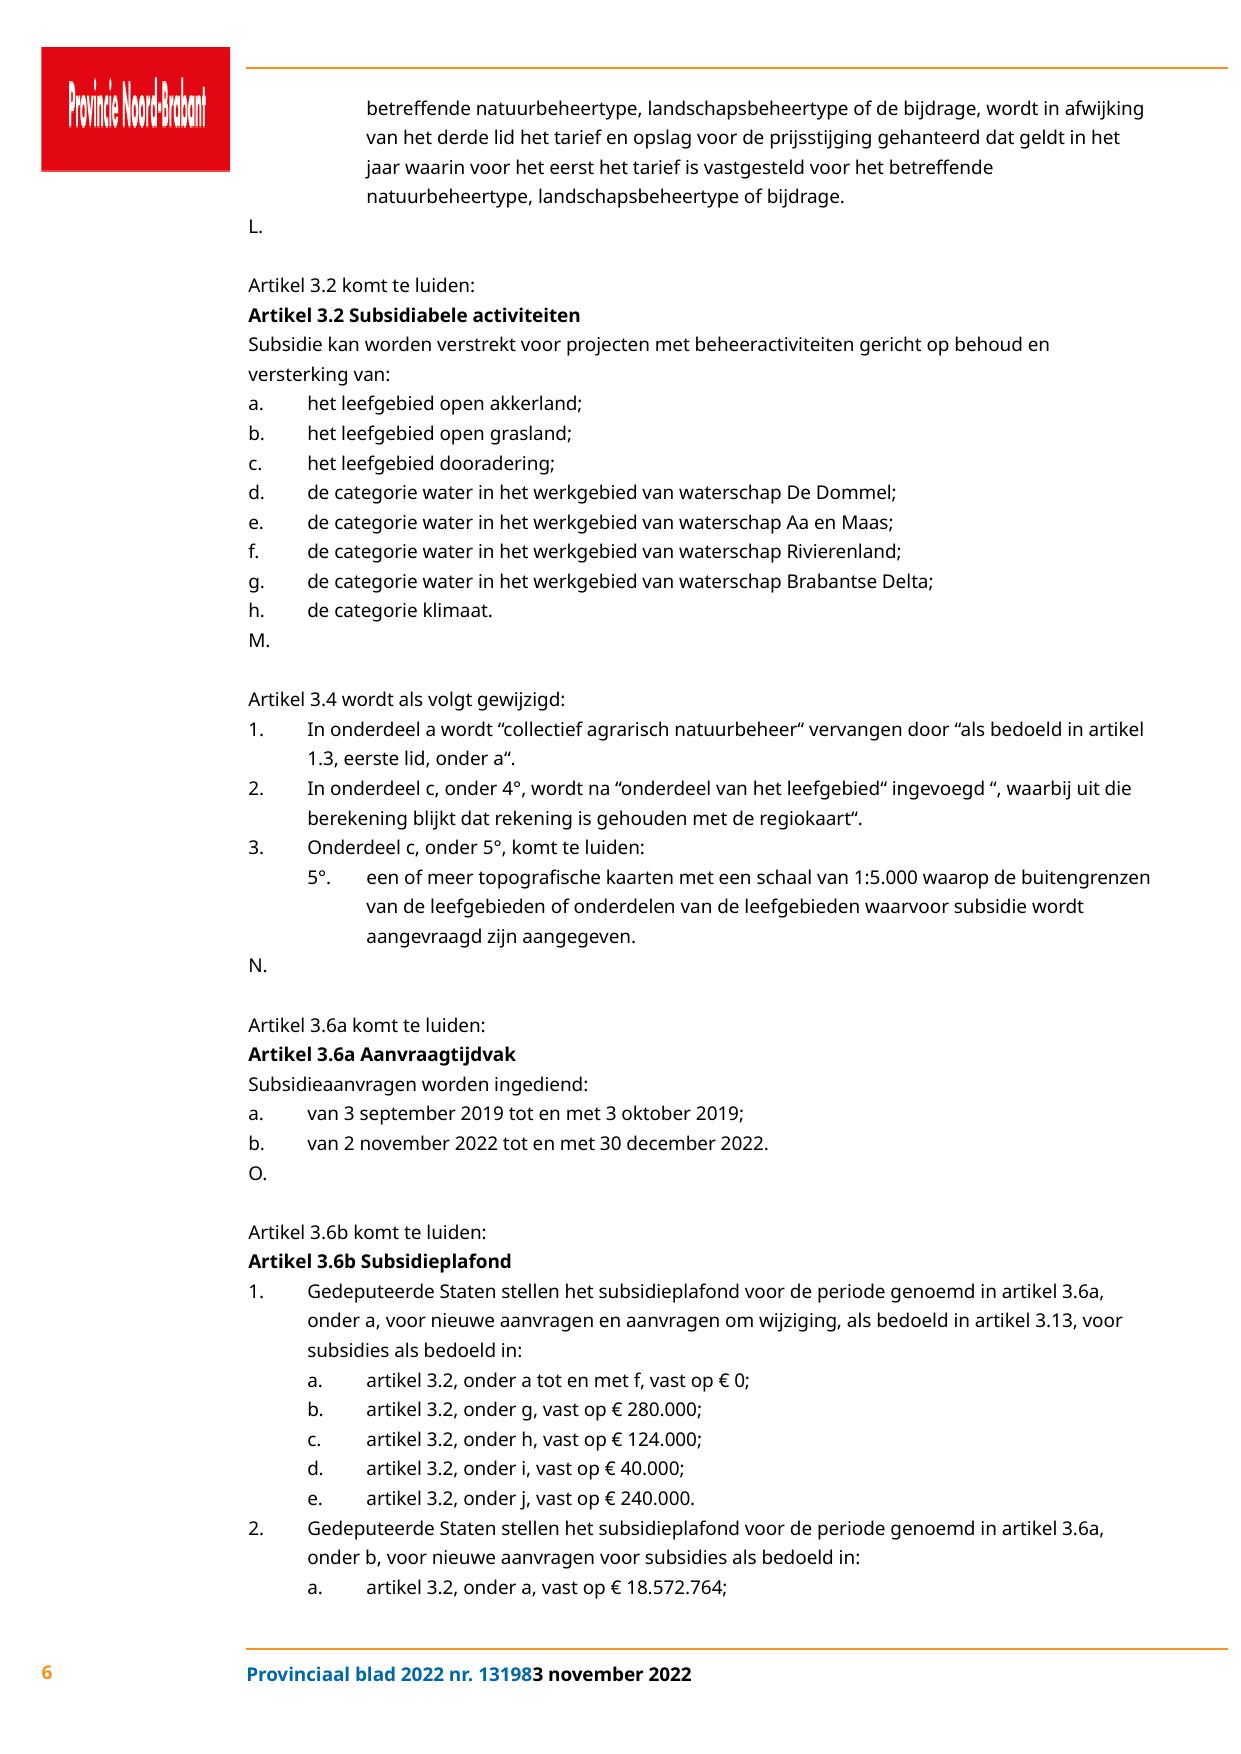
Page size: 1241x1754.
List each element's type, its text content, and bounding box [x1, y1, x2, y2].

text Subsidie kan worden verstrekt voor projecten met beheeractiviteiten gericht op behoud en versterking van: [248, 331, 1152, 387]
list In onderdeel a wordt “collectief agrarisch natuurbeheer“ vervangen door “als bedoeld in artikel 1.3, eerste lid, onder a“. [248, 716, 1152, 771]
list de categorie water in het werkgebied van waterschap Aa en Maas; [248, 509, 1152, 535]
list artikel 3.2, onder j, vast op € 240.000. [307, 1485, 1152, 1511]
list Gedeputeerde Staten stellen het subsidieplafond voor de periode genoemd in artikel 3.6a, onder a, voor nieuwe aanvragen en aanvragen om wijziging, als bedoeld in artikel 3.13, voor subsidies als bedoeld in: [248, 1278, 1152, 1363]
list Onderdeel c, onder 5°, komt te luiden: [248, 834, 1152, 860]
text Artikel 3.2 komt te luiden: [248, 272, 1152, 298]
list betreffende natuurbeheertype, landschapsbeheertype of de bijdrage, wordt in afwijking van het derde lid het tarief en opslag voor de prijsstijging gehanteerd dat geldt in het jaar waarin voor het eerst het tarief is vastgesteld voor het betreffende natuurbeheertype, landschapsbeheertype of bijdrage. [307, 95, 1152, 209]
text Artikel 3.6a Aanvraagtijdvak [248, 1041, 1152, 1067]
list artikel 3.2, onder a, vast op € 18.572.764; [307, 1574, 1152, 1600]
list artikel 3.2, onder a tot en met f, vast op € 0; [307, 1367, 1152, 1393]
list een of meer topografische kaarten met een schaal van 1:5.000 waarop de buitengrenzen van de leefgebieden of onderdelen van de leefgebieden waarvoor subsidie wordt aangevraagd zijn aangegeven. [307, 864, 1152, 949]
list het leefgebied open akkerland; [248, 391, 1152, 416]
list het leefgebied dooradering; [248, 450, 1152, 476]
list de categorie water in het werkgebied van waterschap Brabantse Delta; [248, 568, 1152, 594]
list van 2 november 2022 tot en met 30 december 2022. [248, 1130, 1152, 1156]
list artikel 3.2, onder g, vast op € 280.000; [307, 1396, 1152, 1422]
list artikel 3.2, onder h, vast op € 124.000; [307, 1426, 1152, 1452]
picture [41, 47, 231, 172]
text Subsidieaanvragen worden ingediend: [248, 1071, 1152, 1097]
text Artikel 3.6b komt te luiden: [248, 1219, 1152, 1245]
list de categorie klimaat. [248, 598, 1152, 623]
text M. [248, 627, 1152, 653]
text L. [248, 213, 1152, 239]
text Artikel 3.4 wordt als volgt gewijzigd: [248, 686, 1152, 712]
list het leefgebied open grasland; [248, 420, 1152, 446]
text O. [248, 1160, 1152, 1186]
list de categorie water in het werkgebied van waterschap Rivierenland; [248, 538, 1152, 564]
list Gedeputeerde Staten stellen het subsidieplafond voor de periode genoemd in artikel 3.6a, onder b, voor nieuwe aanvragen voor subsidies als bedoeld in: [248, 1515, 1152, 1570]
list de categorie water in het werkgebied van waterschap De Dommel; [248, 479, 1152, 505]
text Artikel 3.6b Subsidieplafond [248, 1248, 1152, 1274]
list van 3 september 2019 tot en met 3 oktober 2019; [248, 1101, 1152, 1126]
text Artikel 3.6a komt te luiden: [248, 1012, 1152, 1038]
text Artikel 3.2 Subsidiabele activiteiten [248, 302, 1152, 328]
list artikel 3.2, onder i, vast op € 40.000; [307, 1456, 1152, 1481]
text N. [248, 953, 1152, 978]
list In onderdeel c, onder 4°, wordt na “onderdeel van het leefgebied“ ingevoegd “, waarbij uit die berekening blijkt dat rekening is gehouden met de regiokaart“. [248, 775, 1152, 831]
